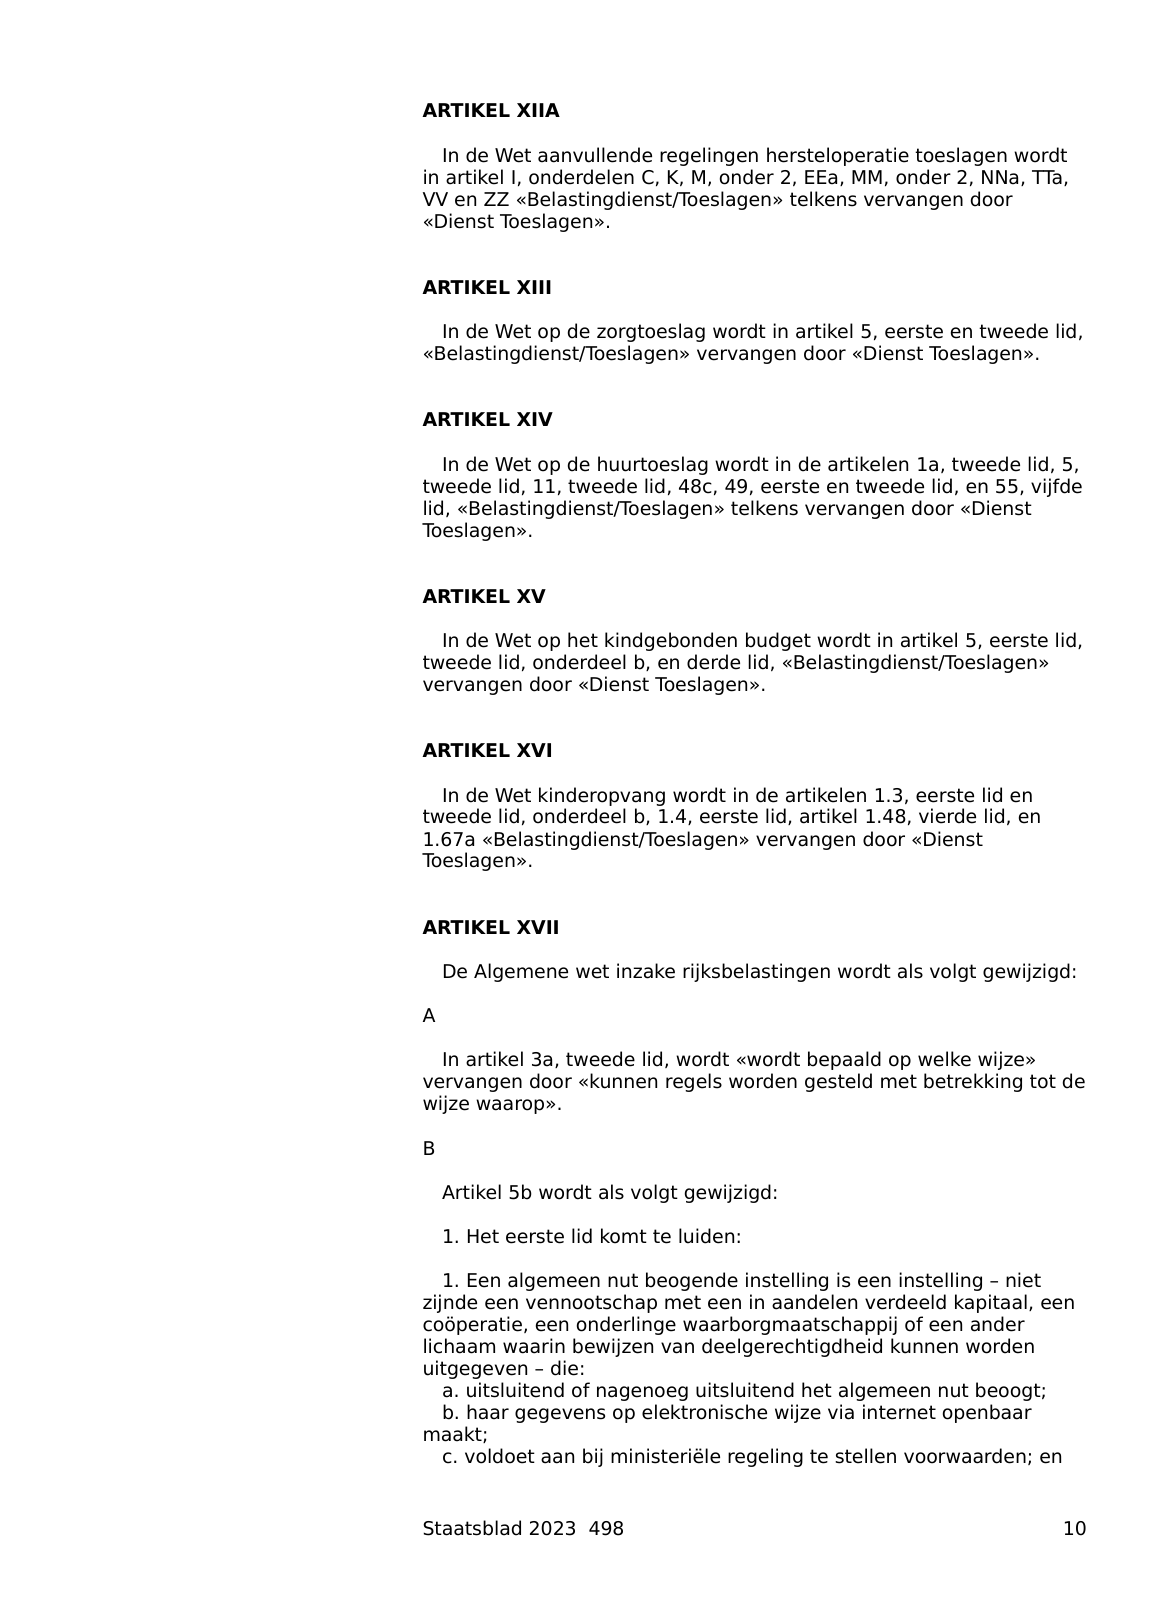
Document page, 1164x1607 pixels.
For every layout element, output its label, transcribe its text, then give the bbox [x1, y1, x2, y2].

text In de Wet op het kindgebonden budget wordt in artikel 5, eerste lid, tweede lid, onderdeel b, en derde lid, «Belastingdienst/Toeslagen» vervangen door «Dienst Toeslagen». [422, 630, 1087, 696]
text 1. Een algemeen nut beogende instelling is een instelling – niet zijnde een vennootschap met een in aandelen verdeeld kapitaal, een coöperatie, een onderlinge waarborgmaatschappij of een ander lichaam waarin bewijzen van deelgerechtigdheid kunnen worden uitgegeven – die: [422, 1270, 1087, 1380]
text De Algemene wet inzake rijksbelastingen wordt als volgt gewijzigd: [422, 961, 1087, 983]
text In de Wet kinderopvang wordt in de artikelen 1.3, eerste lid en tweede lid, onderdeel b, 1.4, eerste lid, artikel 1.48, vierde lid, en 1.67a «Belastingdienst/Toeslagen» vervangen door «Dienst Toeslagen». [422, 784, 1087, 872]
subtitle ARTIKEL XIV [422, 409, 1087, 431]
text B [422, 1137, 1087, 1159]
subtitle ARTIKEL XIIA [422, 100, 1087, 122]
text 1. Het eerste lid komt te luiden: [422, 1226, 1087, 1248]
text In de Wet op de huurtoeslag wordt in de artikelen 1a, tweede lid, 5, tweede lid, 11, tweede lid, 48c, 49, eerste en tweede lid, en 55, vijfde lid, «Belastingdienst/Toeslagen» telkens vervangen door «Dienst Toeslagen». [422, 453, 1087, 541]
subtitle ARTIKEL XVII [422, 917, 1087, 939]
text A [422, 1005, 1087, 1027]
subtitle ARTIKEL XV [422, 586, 1087, 608]
text c. voldoet aan bij ministeriële regeling te stellen voorwaarden; en [422, 1446, 1087, 1468]
text b. haar gegevens op elektronische wijze via internet openbaar maakt; [422, 1402, 1087, 1446]
text Artikel 5b wordt als volgt gewijzigd: [422, 1182, 1087, 1203]
text In de Wet op de zorgtoeslag wordt in artikel 5, eerste en tweede lid, «Belastingdienst/Toeslagen» vervangen door «Dienst Toeslagen». [422, 321, 1087, 365]
text In artikel 3a, tweede lid, wordt «wordt bepaald op welke wijze» vervangen door «kunnen regels worden gesteld met betrekking tot de wijze waarop». [422, 1049, 1087, 1115]
subtitle ARTIKEL XVI [422, 740, 1087, 762]
text In de Wet aanvullende regelingen hersteloperatie toeslagen wordt in artikel I, onderdelen C, K, M, onder 2, EEa, MM, onder 2, NNa, TTa, VV en ZZ «Belastingdienst/Toeslagen» telkens vervangen door «Dienst Toeslagen». [422, 144, 1087, 232]
text a. uitsluitend of nagenoeg uitsluitend het algemeen nut beoogt; [422, 1380, 1087, 1402]
subtitle ARTIKEL XIII [422, 277, 1087, 299]
